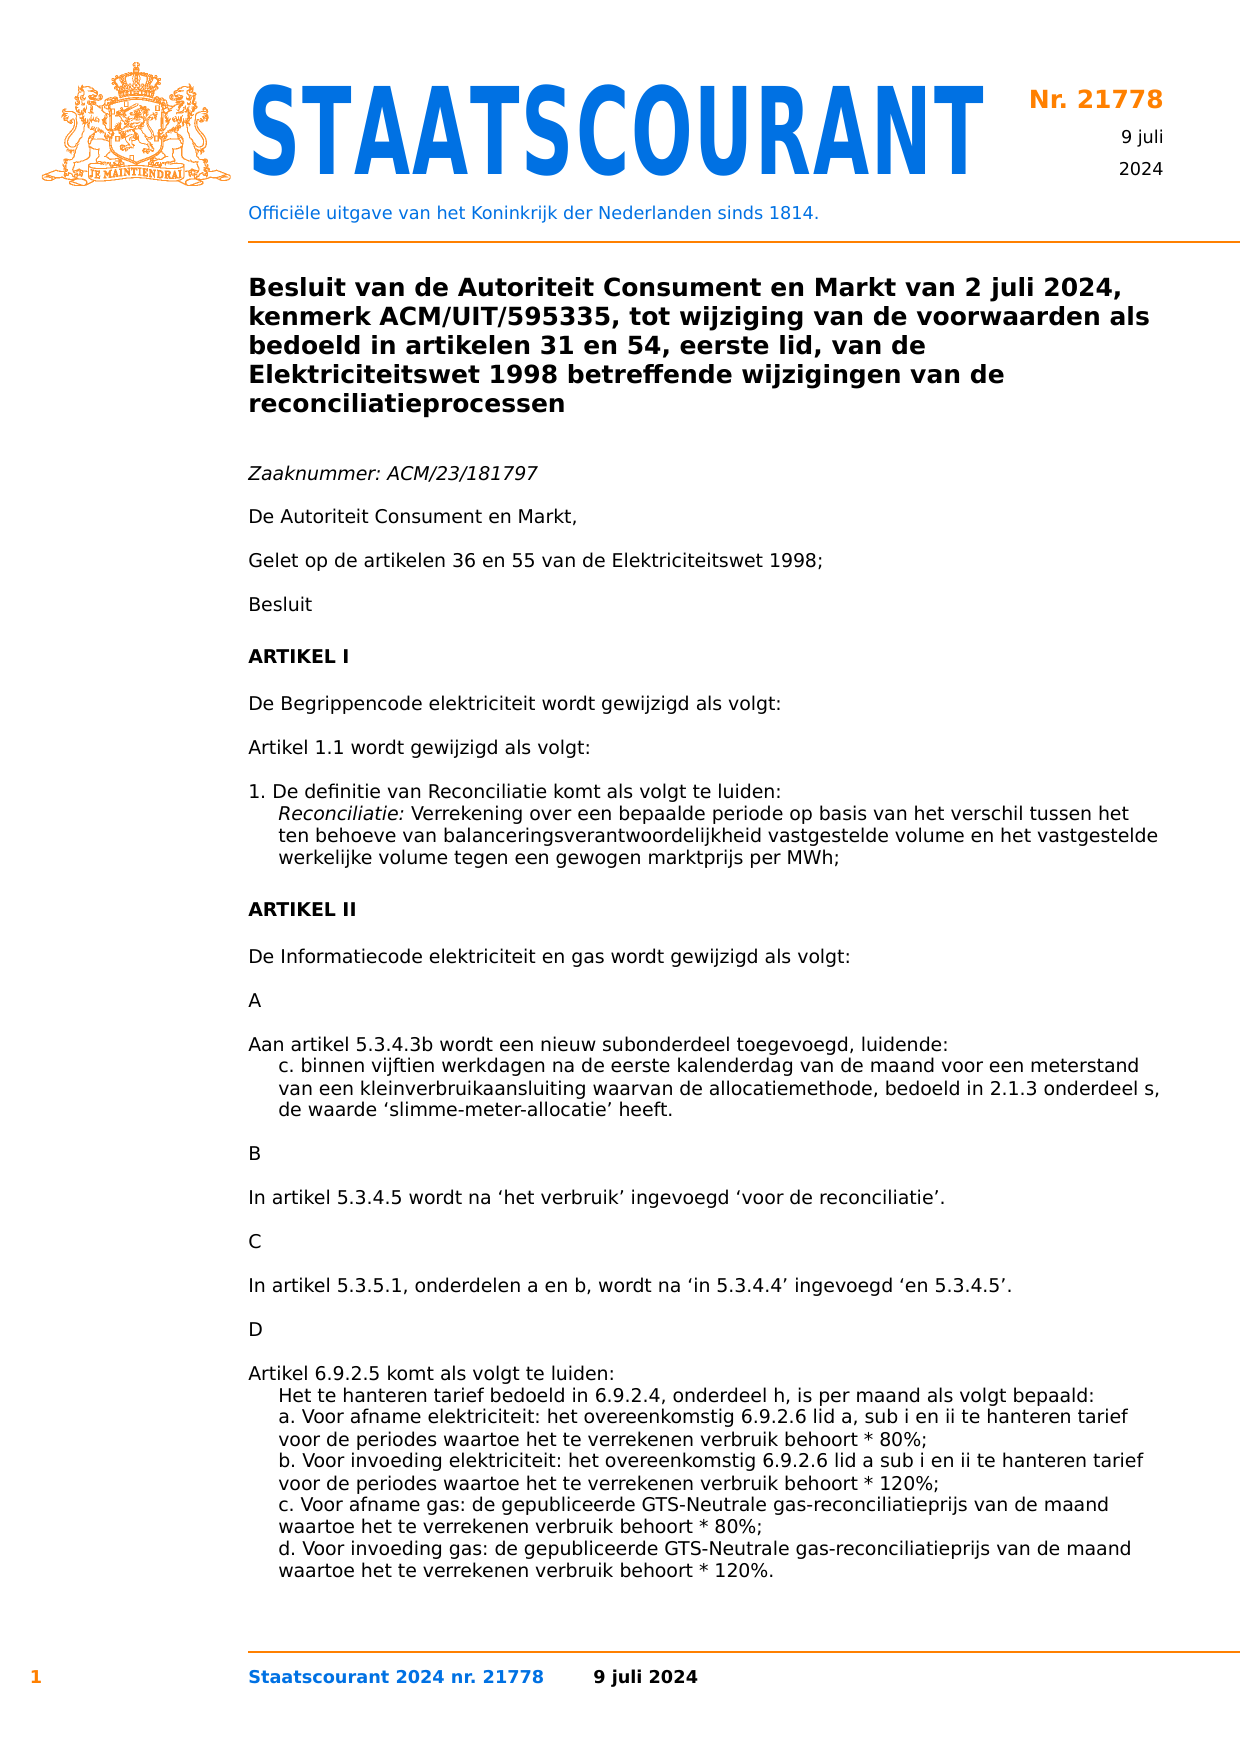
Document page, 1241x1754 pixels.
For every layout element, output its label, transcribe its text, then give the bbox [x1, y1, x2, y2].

picture [41, 62, 231, 186]
text Artikel 1.1 wordt gewijzigd als volgt: [248, 737, 1163, 759]
subtitle ARTIKEL II [248, 899, 1163, 921]
text B [248, 1143, 1163, 1165]
table_header Nr. 21778 [998, 62, 1240, 121]
subtitle Besluit van de Autoriteit Consument en Markt van 2 juli 2024, kenmerk ACM/UIT/595335, tot wijziging van de voorwaarden als bedoeld in artikelen 31 en 54, eerste lid, van de Elektriciteitswet 1998 betreffende wijzigingen van de reconciliatieprocessen [248, 273, 1163, 419]
text In artikel 5.3.5.1, onderdelen a en b, wordt na ‘in 5.3.4.4’ ingevoegd ‘en 5.3.4.5’. [248, 1275, 1163, 1297]
text Aan artikel 5.3.4.3b wordt een nieuw subonderdeel toegevoegd, luidende: [248, 1033, 1163, 1055]
text Artikel 6.9.2.5 komt als volgt te luiden: [248, 1362, 1163, 1384]
text D [248, 1319, 1163, 1341]
table_header STAATSCOURANT [248, 62, 998, 203]
text c. Voor afname gas: de gepubliceerde GTS-Neutrale gas-reconciliatieprijs van de maand waartoe het te verrekenen verbruik behoort * 80%; [278, 1494, 1163, 1538]
text In artikel 5.3.4.5 wordt na ‘het verbruik’ ingevoegd ‘voor de reconciliatie’. [248, 1187, 1163, 1209]
table_cell 2024 [998, 153, 1240, 203]
subtitle ARTIKEL I [248, 646, 1163, 668]
text De Informatiecode elektriciteit en gas wordt gewijzigd als volgt: [248, 946, 1163, 968]
text b. Voor invoeding elektriciteit: het overeenkomstig 6.9.2.6 lid a sub i en ii te hanteren tarief voor de periodes waartoe het te verrekenen verbruik behoort * 120%; [278, 1450, 1163, 1494]
text 1. De definitie van Reconciliatie komt als volgt te luiden: [248, 781, 1163, 803]
text d. Voor invoeding gas: de gepubliceerde GTS-Neutrale gas-reconciliatieprijs van de maand waartoe het te verrekenen verbruik behoort * 120%. [278, 1538, 1163, 1582]
text Reconciliatie: Verrekening over een bepaalde periode op basis van het verschil tussen het ten behoeve van balanceringsverantwoordelijkheid vastgestelde volume en het vastgestelde werkelijke volume tegen een gewogen marktprijs per MWh; [278, 803, 1163, 869]
table_cell 9 juli [998, 121, 1240, 153]
table_cell Officiële uitgave van het Koninkrijk der Nederlanden sinds 1814. [248, 203, 1240, 241]
text Het te hanteren tarief bedoeld in 6.9.2.4, onderdeel h, is per maand als volgt bepaald: [278, 1384, 1163, 1406]
text De Begrippencode elektriciteit wordt gewijzigd als volgt: [248, 693, 1163, 715]
text Gelet op de artikelen 36 en 55 van de Elektriciteitswet 1998; [248, 550, 1163, 572]
text A [248, 989, 1163, 1012]
text De Autoriteit Consument en Markt, [248, 506, 1163, 528]
text Zaaknummer: ACM/23/181797 [248, 463, 1163, 484]
table_header [25, 62, 248, 241]
text a. Voor afname elektriciteit: het overeenkomstig 6.9.2.6 lid a, sub i en ii te hanteren tarief voor de periodes waartoe het te verrekenen verbruik behoort * 80%; [278, 1406, 1163, 1450]
text Besluit [248, 594, 1163, 616]
text C [248, 1231, 1163, 1253]
text c. binnen vijftien werkdagen na de eerste kalenderdag van de maand voor een meterstand van een kleinverbruikaansluiting waarvan de allocatiemethode, bedoeld in 2.1.3 onderdeel s, de waarde ‘slimme-meter-allocatie’ heeft. [278, 1055, 1163, 1121]
